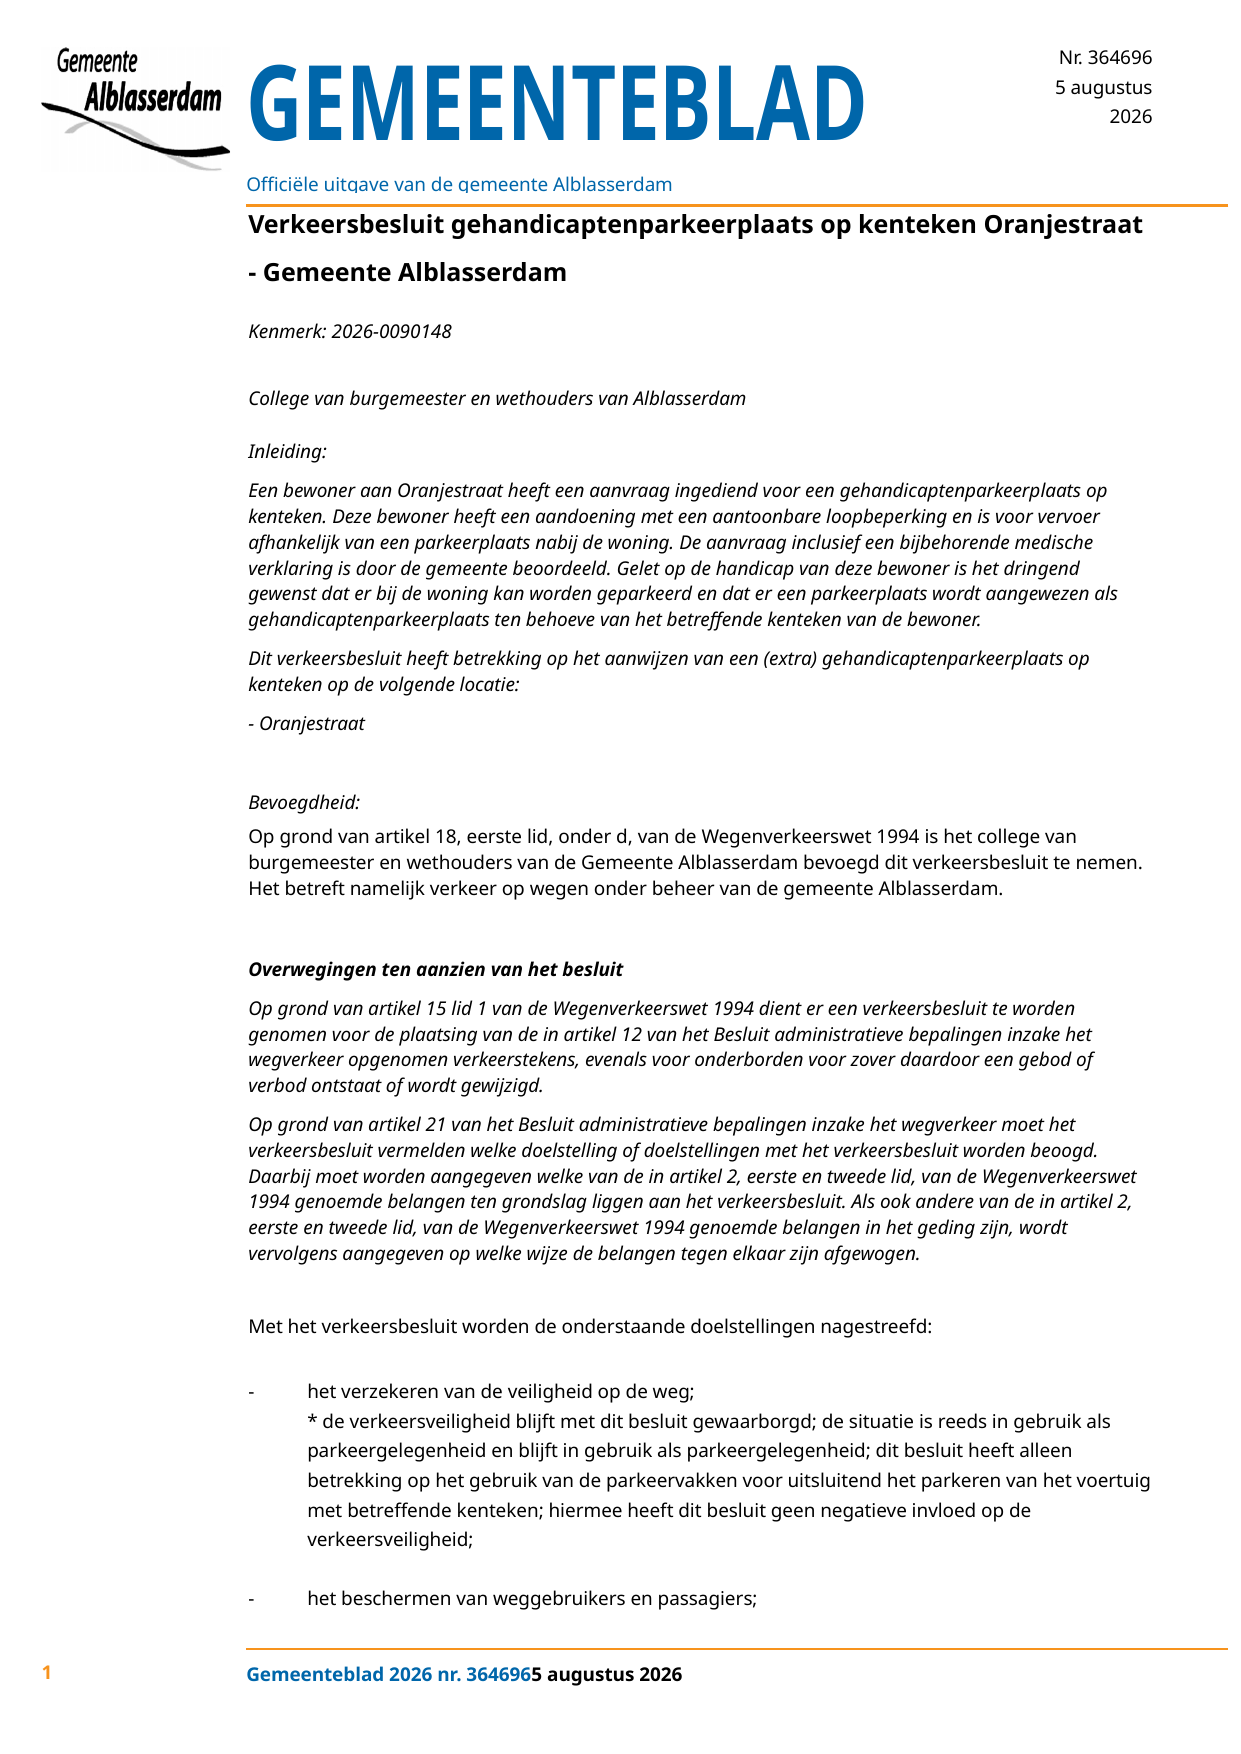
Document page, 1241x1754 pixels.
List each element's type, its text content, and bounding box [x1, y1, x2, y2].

text Inleiding: [248, 438, 1152, 464]
text College van burgemeester en wethouders van Alblasserdam [248, 386, 1152, 411]
text Een bewoner aan Oranjestraat heeft een aanvraag ingediend voor een gehandicaptenparkeerplaats op kenteken. Deze bewoner heeft een aandoening met een aantoonbare loopbeperking en is voor vervoer afhankelijk van een parkeerplaats nabij de woning. De aanvraag inclusief een bijbehorende medische verklaring is door de gemeente beoordeeld. Gelet op de handicap van deze bewoner is het dringend gewenst dat er bij de woning kan worden geparkeerd en dat er een parkeerplaats wordt aangewezen als gehandicaptenparkeerplaats ten behoeve van het betreffende kenteken van de bewoner. [248, 478, 1152, 632]
list het verzekeren van de veiligheid op de weg; [248, 1378, 1152, 1404]
text Met het verkeersbesluit worden de onderstaande doelstellingen nagestreefd: [248, 1313, 1152, 1339]
text Verkeersbesluit gehandicaptenparkeerplaats op kenteken Oranjestraat - Gemeente Alblasserdam [248, 207, 1152, 288]
text Bevoegdheid: [248, 789, 1152, 815]
text Dit verkeersbesluit heeft betrekking op het aanwijzen van een (extra) gehandicaptenparkeerplaats op kenteken op de volgende locatie: [248, 646, 1152, 697]
text Overwegingen ten aanzien van het besluit [248, 956, 1152, 982]
text Op grond van artikel 21 van het Besluit administratieve bepalingen inzake het wegverkeer moet het verkeersbesluit vermelden welke doelstelling of doelstellingen met het verkeersbesluit worden beoogd. Daarbij moet worden aangegeven welke van de in artikel 2, eerste en tweede lid, van de Wegenverkeerswet 1994 genoemde belangen ten grondslag liggen aan het verkeersbesluit. Als ook andere van de in artikel 2, eerste en tweede lid, van de Wegenverkeerswet 1994 genoemde belangen in het geding zijn, wordt vervolgens aangegeven op welke wijze de belangen tegen elkaar zijn afgewogen. [248, 1112, 1152, 1266]
text - Oranjestraat [248, 711, 1152, 736]
text Op grond van artikel 18, eerste lid, onder d, van de Wegenverkeerswet 1994 is het college van burgemeester en wethouders van de Gemeente Alblasserdam bevoegd dit verkeersbesluit te nemen. Het betreft namelijk verkeer op wegen onder beheer van de gemeente Alblasserdam. [248, 823, 1152, 900]
list het beschermen van weggebruikers en passagiers; [248, 1586, 1152, 1611]
picture [41, 47, 231, 172]
text Kenmerk: 2026-0090148 [248, 318, 1152, 344]
text Op grond van artikel 15 lid 1 van de Wegenverkeerswet 1994 dient er een verkeersbesluit te worden genomen voor de plaatsing van de in artikel 12 van het Besluit administratieve bepalingen inzake het wegverkeer opgenomen verkeerstekens, evenals voor onderborden voor zover daardoor een gebod of verbod ontstaat of wordt gewijzigd. [248, 995, 1152, 1098]
list * de verkeersveiligheid blijft met dit besluit gewaarborgd; de situatie is reeds in gebruik als parkeergelegenheid en blijft in gebruik als parkeergelegenheid; dit besluit heeft alleen betrekking op het gebruik van de parkeervakken voor uitsluitend het parkeren van het voertuig met betreffende kenteken; hiermee heeft dit besluit geen negatieve invloed op de verkeersveiligheid; [248, 1408, 1152, 1552]
